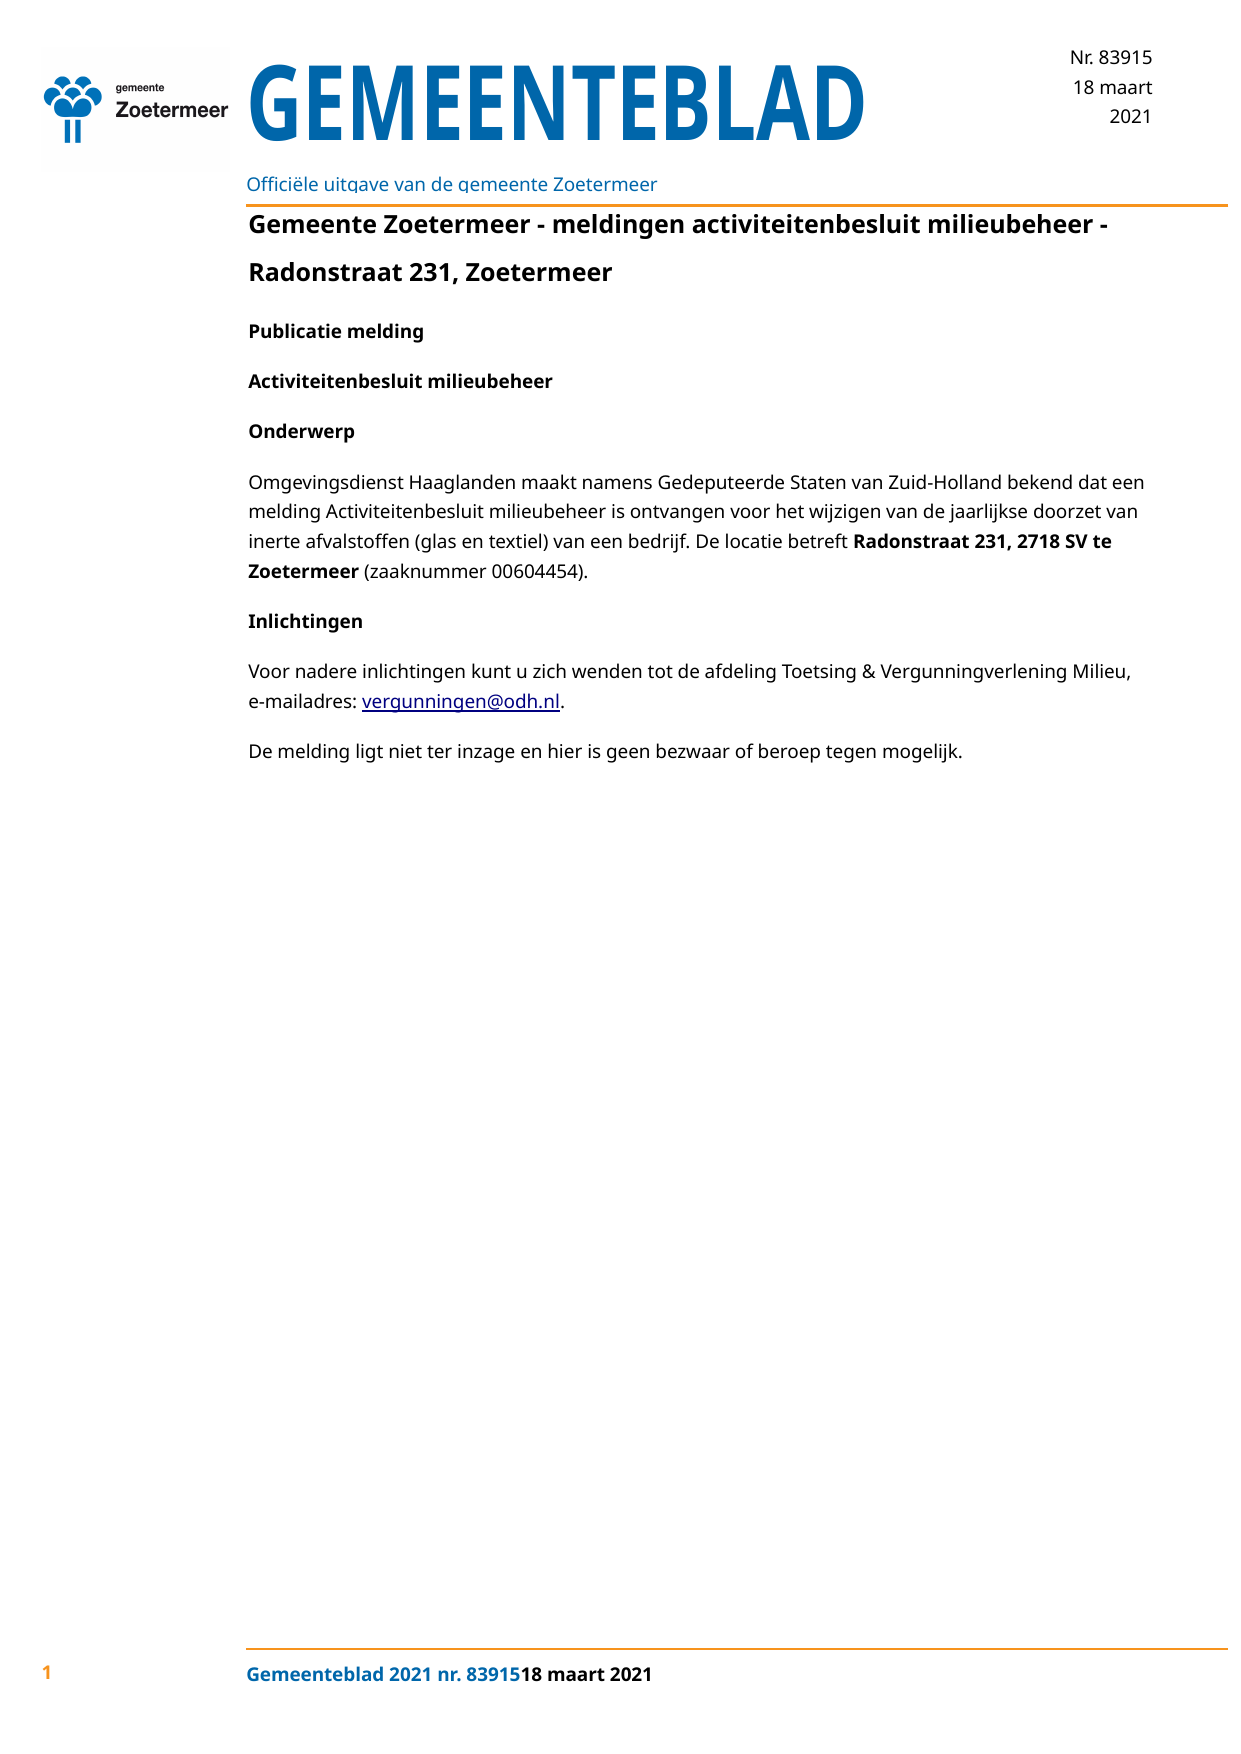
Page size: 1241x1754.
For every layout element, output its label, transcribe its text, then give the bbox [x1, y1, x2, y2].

text Activiteitenbesluit milieubeheer [248, 368, 1152, 394]
text Voor nadere inlichtingen kunt u zich wenden tot de afdeling Toetsing & Vergunningverlening Milieu, e-mailadres: vergunningen@odh.nl. [248, 659, 1152, 714]
text De melding ligt niet ter inzage en hier is geen bezwaar of beroep tegen mogelijk. [248, 739, 1152, 764]
text Publicatie melding [248, 318, 1152, 344]
text Gemeente Zoetermeer - meldingen activiteitenbesluit milieubeheer - Radonstraat 231, Zoetermeer [248, 207, 1152, 288]
text Inlichtingen [248, 608, 1152, 634]
text Onderwerp [248, 419, 1152, 444]
text Omgevingsdienst Haaglanden maakt namens Gedeputeerde Staten van Zuid-Holland bekend dat een melding Activiteitenbesluit milieubeheer is ontvangen voor het wijzigen van de jaarlijkse doorzet van inerte afvalstoffen (glas en textiel) van een bedrijf. De locatie betreft Radonstraat 231, 2718 SV te Zoetermeer (zaaknummer 00604454). [248, 469, 1152, 584]
picture [41, 47, 231, 172]
